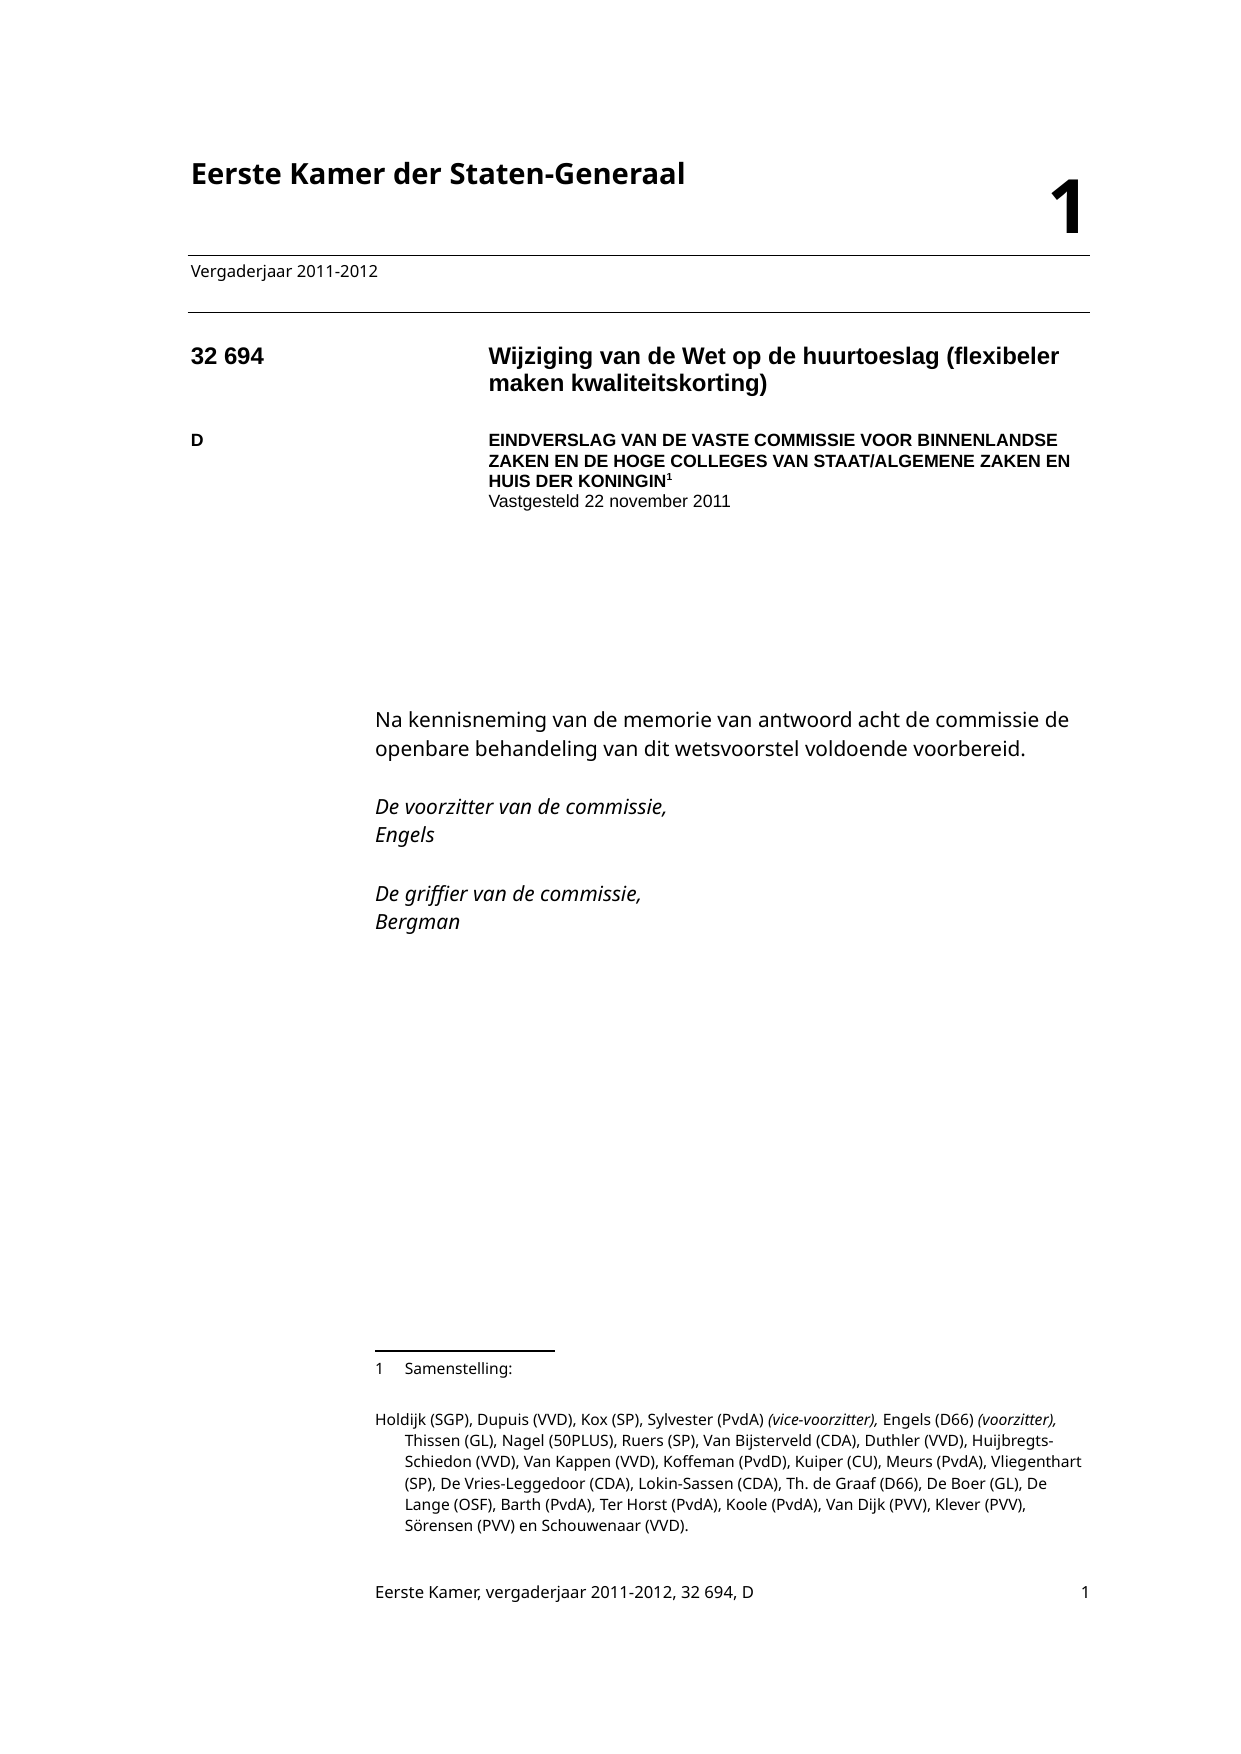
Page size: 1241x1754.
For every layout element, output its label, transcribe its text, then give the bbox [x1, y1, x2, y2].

table_cell Wijziging van de Wet op de huurtoeslag (flexibeler maken kwaliteitskorting) [485, 339, 1090, 427]
table_cell [188, 313, 485, 339]
text De voorzitter van de commissie, [375, 792, 1090, 821]
text De griffier van de commissie, [375, 879, 1090, 907]
table_cell Vergaderjaar 2011-2012 [188, 256, 485, 312]
table_header Eerste Kamer der Staten-Generaal [188, 150, 909, 255]
table_cell EINDVERSLAG VAN DE VASTE COMMISSIE VOOR BINNENLANDSE ZAKEN EN DE HOGE COLLEGES VAN STAAT/ALGEMENE ZAKEN EN HUIS DER KONINGIN Vastgesteld 22 november 2011 [485, 427, 1090, 587]
table_header 1 [910, 150, 1090, 255]
table_cell D [188, 427, 485, 587]
table_cell [485, 313, 1090, 339]
text Engels [375, 821, 1090, 849]
table_cell [485, 256, 1090, 312]
table_cell 32 694 [188, 339, 485, 427]
text Na kennisneming van de memorie van antwoord acht de commissie de openbare behandeling van dit wetsvoorstel voldoende voorbereid. [375, 705, 1090, 762]
text Bergman [375, 907, 1090, 936]
